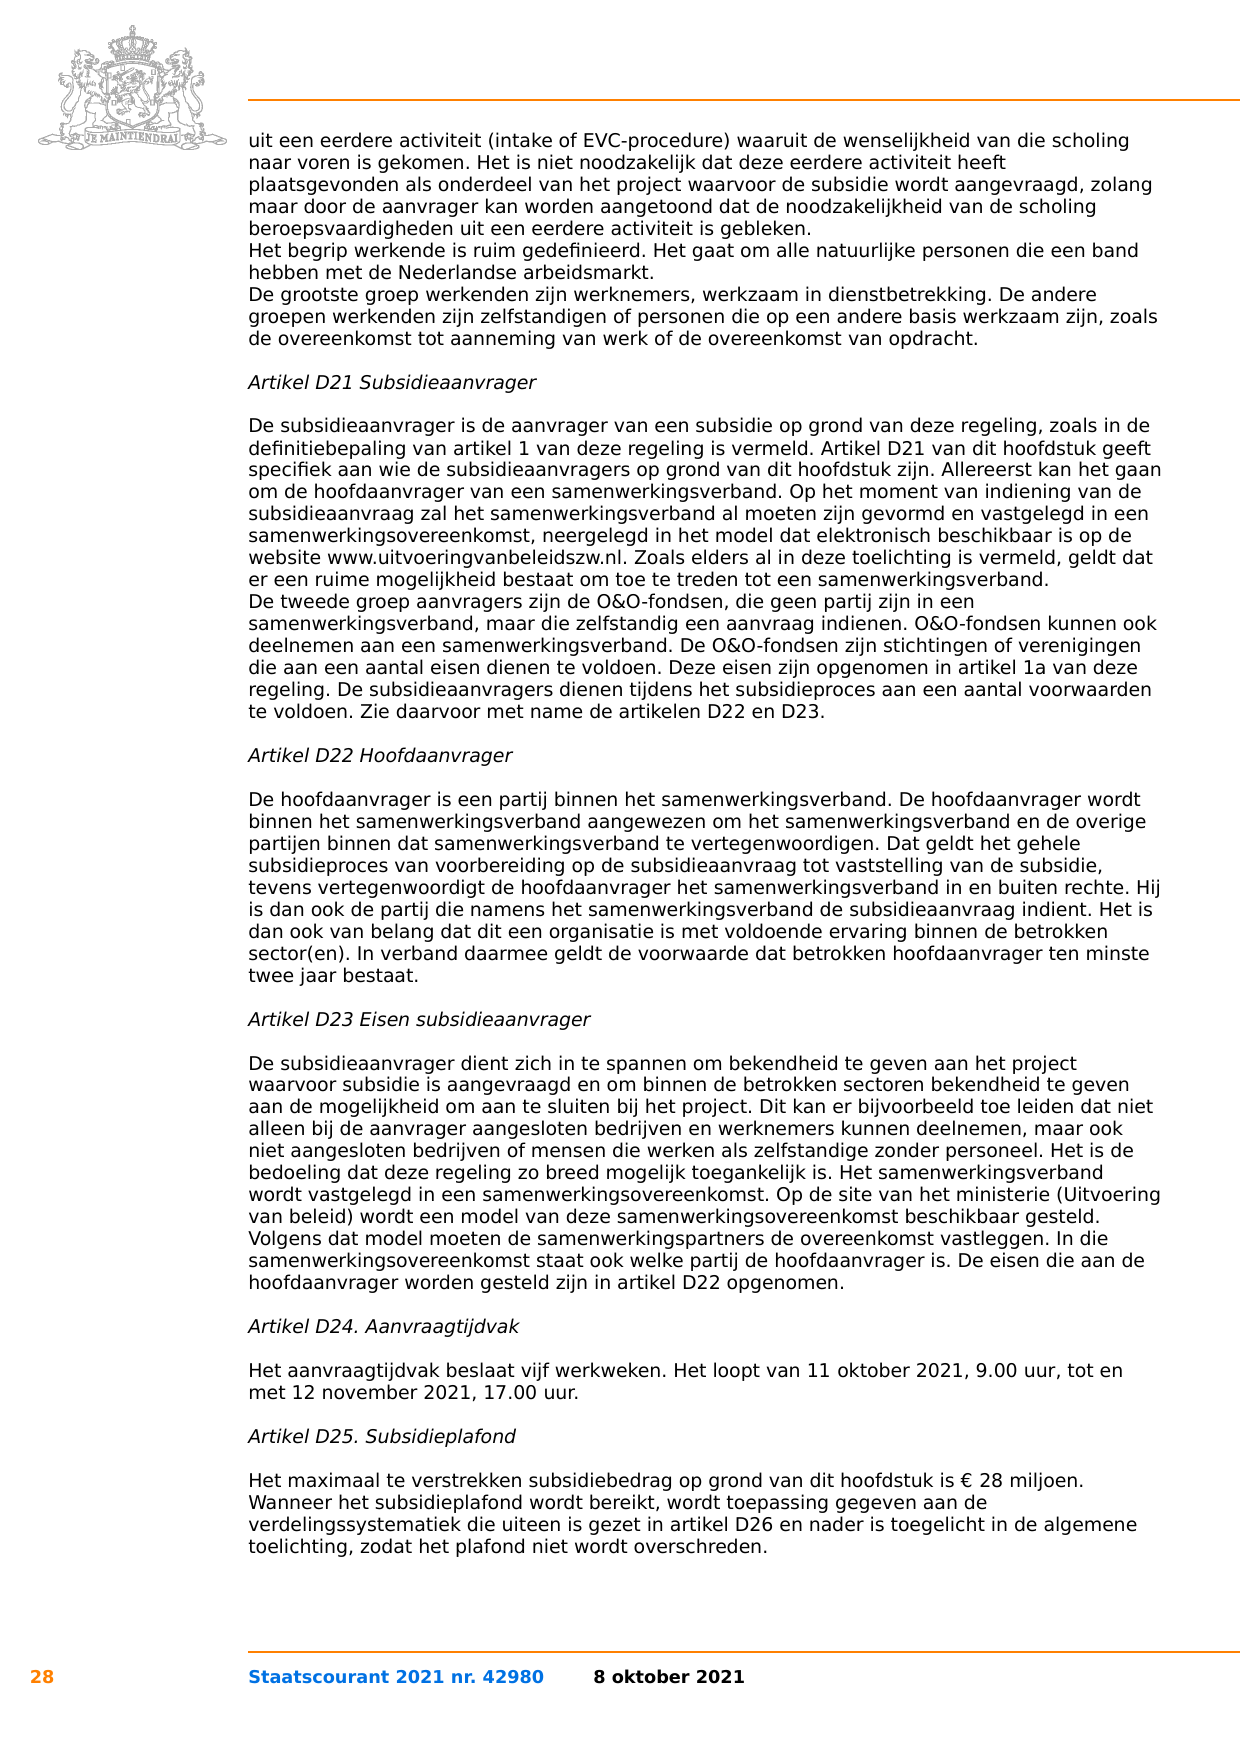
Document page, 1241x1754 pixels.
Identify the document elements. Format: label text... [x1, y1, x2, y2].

text Het begrip werkende is ruim gedefinieerd. Het gaat om alle natuurlijke personen die een band hebben met de Nederlandse arbeidsmarkt. [248, 240, 1163, 284]
text De subsidieaanvrager is de aanvrager van een subsidie op grond van deze regeling, zoals in de definitiebepaling van artikel 1 van deze regeling is vermeld. Artikel D21 van dit hoofdstuk geeft specifiek aan wie de subsidieaanvragers op grond van dit hoofdstuk zijn. Allereerst kan het gaan om de hoofdaanvrager van een samenwerkingsverband. Op het moment van indiening van de subsidieaanvraag zal het samenwerkingsverband al moeten zijn gevormd en vastgelegd in een samenwerkingsovereenkomst, neergelegd in het model dat elektronisch beschikbaar is op de website www.uitvoeringvanbeleidszw.nl. Zoals elders al in deze toelichting is vermeld, geldt dat er een ruime mogelijkheid bestaat om toe te treden tot een samenwerkingsverband. [248, 415, 1163, 591]
text De grootste groep werkenden zijn werknemers, werkzaam in dienstbetrekking. De andere groepen werkenden zijn zelfstandigen of personen die op een andere basis werkzaam zijn, zoals de overeenkomst tot aanneming van werk of de overeenkomst van opdracht. [248, 284, 1163, 350]
text De tweede groep aanvragers zijn de O&O-fondsen, die geen partij zijn in een samenwerkingsverband, maar die zelfstandig een aanvraag indienen. O&O-fondsen kunnen ook deelnemen aan een samenwerkingsverband. De O&O-fondsen zijn stichtingen of verenigingen die aan een aantal eisen dienen te voldoen. Deze eisen zijn opgenomen in artikel 1a van deze regeling. De subsidieaanvragers dienen tijdens het subsidieproces aan een aantal voorwaarden te voldoen. Zie daarvoor met name de artikelen D22 en D23. [248, 591, 1163, 723]
subtitle Artikel D24. Aanvraagtijdvak [248, 1316, 1163, 1338]
text Het aanvraagtijdvak beslaat vijf werkweken. Het loopt van 11 oktober 2021, 9.00 uur, tot en met 12 november 2021, 17.00 uur. [248, 1360, 1163, 1404]
text Het maximaal te verstrekken subsidiebedrag op grond van dit hoofdstuk is € 28 miljoen. Wanneer het subsidieplafond wordt bereikt, wordt toepassing gegeven aan de verdelingssystematiek die uiteen is gezet in artikel D26 en nader is toegelicht in de algemene toelichting, zodat het plafond niet wordt overschreden. [248, 1469, 1163, 1557]
text uit een eerdere activiteit (intake of EVC-procedure) waaruit de wenselijkheid van die scholing naar voren is gekomen. Het is niet noodzakelijk dat deze eerdere activiteit heeft plaatsgevonden als onderdeel van het project waarvoor de subsidie wordt aangevraagd, zolang maar door de aanvrager kan worden aangetoond dat de noodzakelijkheid van de scholing beroepsvaardigheden uit een eerdere activiteit is gebleken. [248, 130, 1163, 240]
subtitle Artikel D22 Hoofdaanvrager [248, 745, 1163, 767]
picture [38, 25, 227, 150]
subtitle Artikel D23 Eisen subsidieaanvrager [248, 1008, 1163, 1031]
subtitle Artikel D21 Subsidieaanvrager [248, 372, 1163, 393]
text De subsidieaanvrager dient zich in te spannen om bekendheid te geven aan het project waarvoor subsidie is aangevraagd en om binnen de betrokken sectoren bekendheid te geven aan de mogelijkheid om aan te sluiten bij het project. Dit kan er bijvoorbeeld toe leiden dat niet alleen bij de aanvrager aangesloten bedrijven en werknemers kunnen deelnemen, maar ook niet aangesloten bedrijven of mensen die werken als zelfstandige zonder personeel. Het is de bedoeling dat deze regeling zo breed mogelijk toegankelijk is. Het samenwerkingsverband wordt vastgelegd in een samenwerkingsovereenkomst. Op de site van het ministerie (Uitvoering van beleid) wordt een model van deze samenwerkingsovereenkomst beschikbaar gesteld. Volgens dat model moeten de samenwerkingspartners de overeenkomst vastleggen. In die samenwerkingsovereenkomst staat ook welke partij de hoofdaanvrager is. De eisen die aan de hoofdaanvrager worden gesteld zijn in artikel D22 opgenomen. [248, 1052, 1163, 1294]
text De hoofdaanvrager is een partij binnen het samenwerkingsverband. De hoofdaanvrager wordt binnen het samenwerkingsverband aangewezen om het samenwerkingsverband en de overige partijen binnen dat samenwerkingsverband te vertegenwoordigen. Dat geldt het gehele subsidieproces van voorbereiding op de subsidieaanvraag tot vaststelling van de subsidie, tevens vertegenwoordigt de hoofdaanvrager het samenwerkingsverband in en buiten rechte. Hij is dan ook de partij die namens het samenwerkingsverband de subsidieaanvraag indient. Het is dan ook van belang dat dit een organisatie is met voldoende ervaring binnen de betrokken sector(en). In verband daarmee geldt de voorwaarde dat betrokken hoofdaanvrager ten minste twee jaar bestaat. [248, 789, 1163, 987]
subtitle Artikel D25. Subsidieplafond [248, 1426, 1163, 1448]
